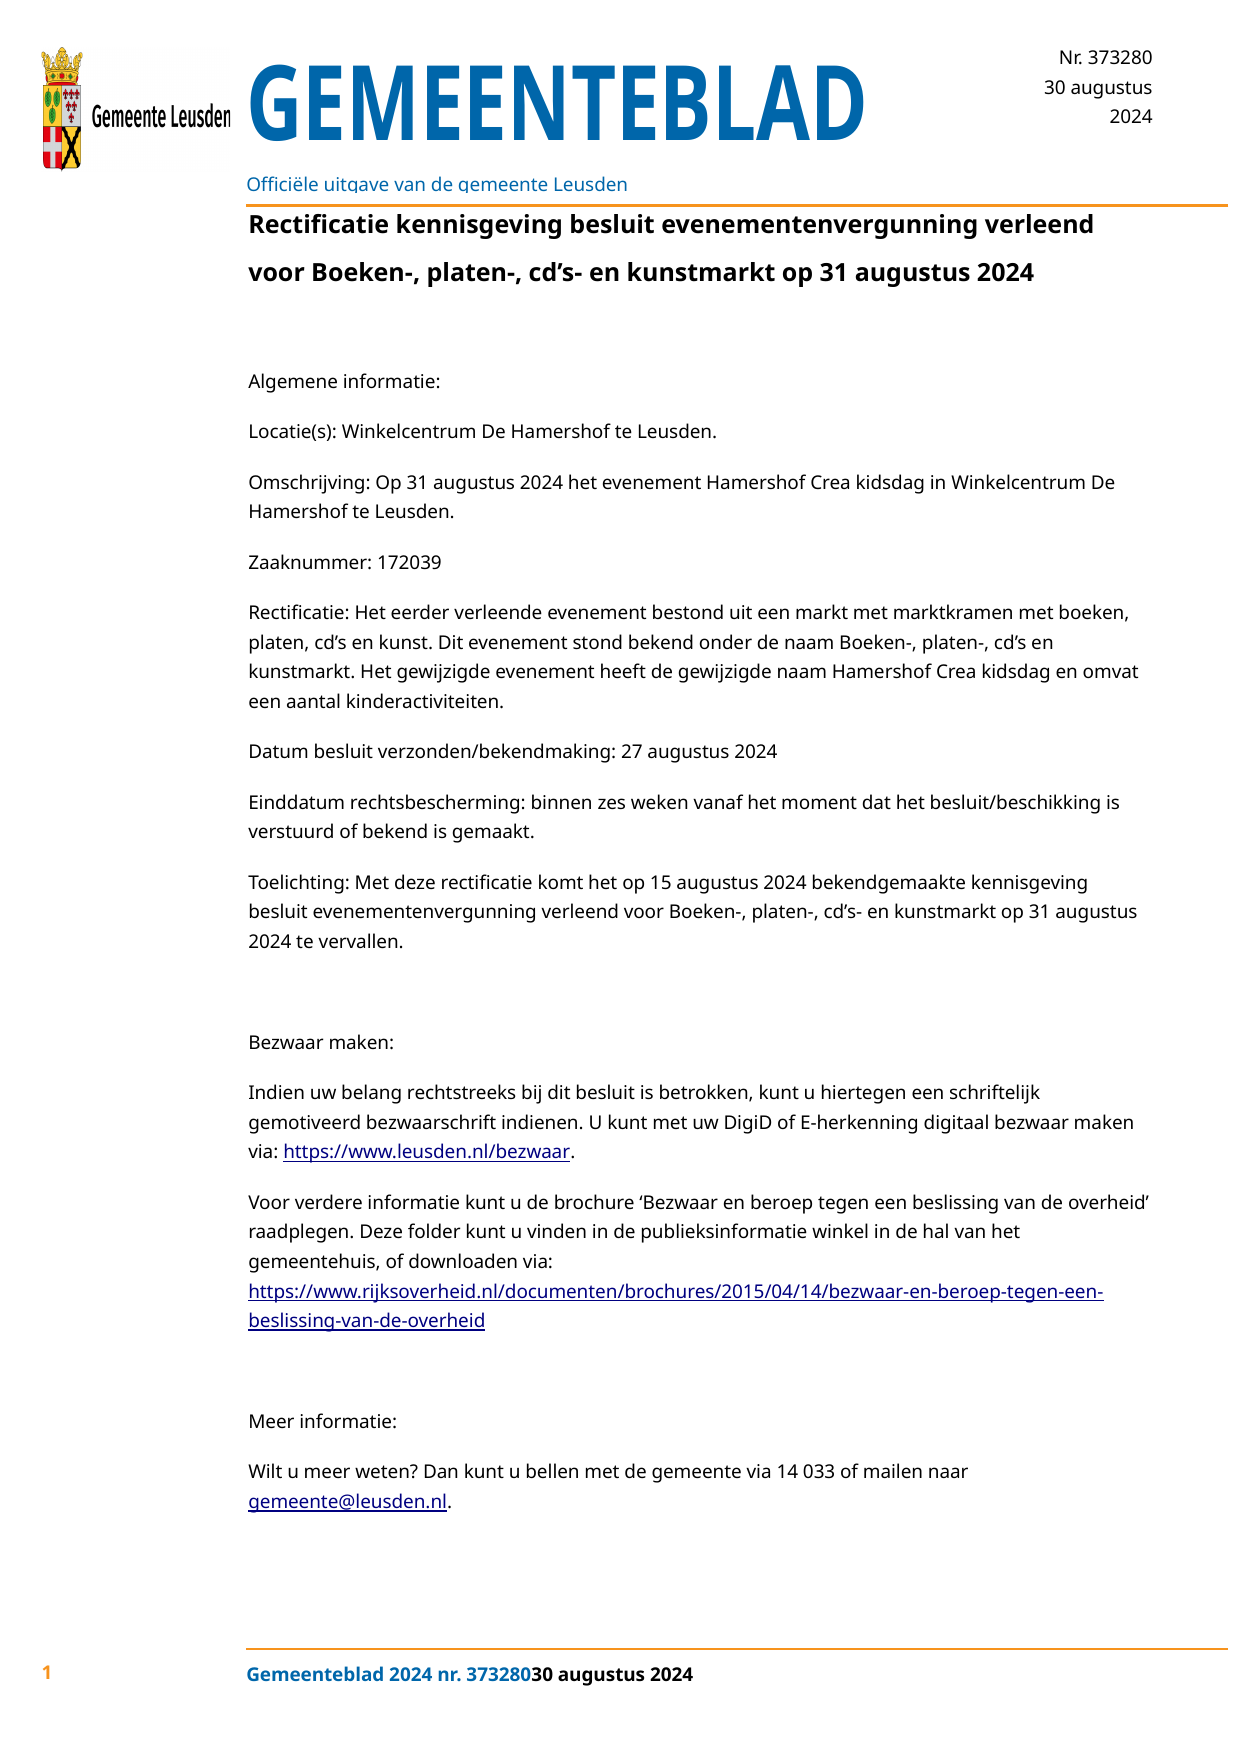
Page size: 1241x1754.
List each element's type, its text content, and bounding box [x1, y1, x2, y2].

text Zaaknummer: 172039 [248, 549, 1152, 575]
text Omschrijving: Op 31 augustus 2024 het evenement Hamershof Crea kidsdag in Winkelcentrum De Hamershof te Leusden. [248, 469, 1152, 524]
text Datum besluit verzonden/bekendmaking: 27 augustus 2024 [248, 739, 1152, 764]
text Locatie(s): Winkelcentrum De Hamershof te Leusden. [248, 419, 1152, 444]
text Voor verdere informatie kunt u de brochure ‘Bezwaar en beroep tegen een beslissing van de overheid’ raadplegen. Deze folder kunt u vinden in de publieksinformatie winkel in de hal van het gemeentehuis, of downloaden via: https://www.rijksoverheid.nl/documenten/brochures/2015/04/14/bezwaar-en-beroep-tegen-een-beslissing-van-de-overheid [248, 1189, 1152, 1333]
text Meer informatie: [248, 1408, 1152, 1434]
text Rectificatie: Het eerder verleende evenement bestond uit een markt met marktkramen met boeken, platen, cd’s en kunst. Dit evenement stond bekend onder de naam Boeken-, platen-, cd’s en kunstmarkt. Het gewijzigde evenement heeft de gewijzigde naam Hamershof Crea kidsdag en omvat een aantal kinderactiviteiten. [248, 599, 1152, 714]
text Algemene informatie: [248, 368, 1152, 394]
text Bezwaar maken: [248, 1029, 1152, 1055]
text Toelichting: Met deze rectificatie komt het op 15 augustus 2024 bekendgemaakte kennisgeving besluit evenementenvergunning verleend voor Boeken-, platen-, cd’s- en kunstmarkt op 31 augustus 2024 te vervallen. [248, 869, 1152, 954]
text Rectificatie kennisgeving besluit evenementenvergunning verleend voor Boeken-, platen-, cd’s- en kunstmarkt op 31 augustus 2024 [248, 207, 1152, 288]
text Indien uw belang rechtstreeks bij dit besluit is betrokken, kunt u hiertegen een schriftelijk gemotiveerd bezwaarschrift indienen. U kunt met uw DigiD of E-herkenning digitaal bezwaar maken via: https://www.leusden.nl/bezwaar. [248, 1079, 1152, 1164]
picture [41, 47, 231, 172]
text Einddatum rechtsbescherming: binnen zes weken vanaf het moment dat het besluit/beschikking is verstuurd of bekend is gemaakt. [248, 789, 1152, 844]
text Wilt u meer weten? Dan kunt u bellen met de gemeente via 14 033 of mailen naar gemeente@leusden.nl. [248, 1459, 1152, 1514]
